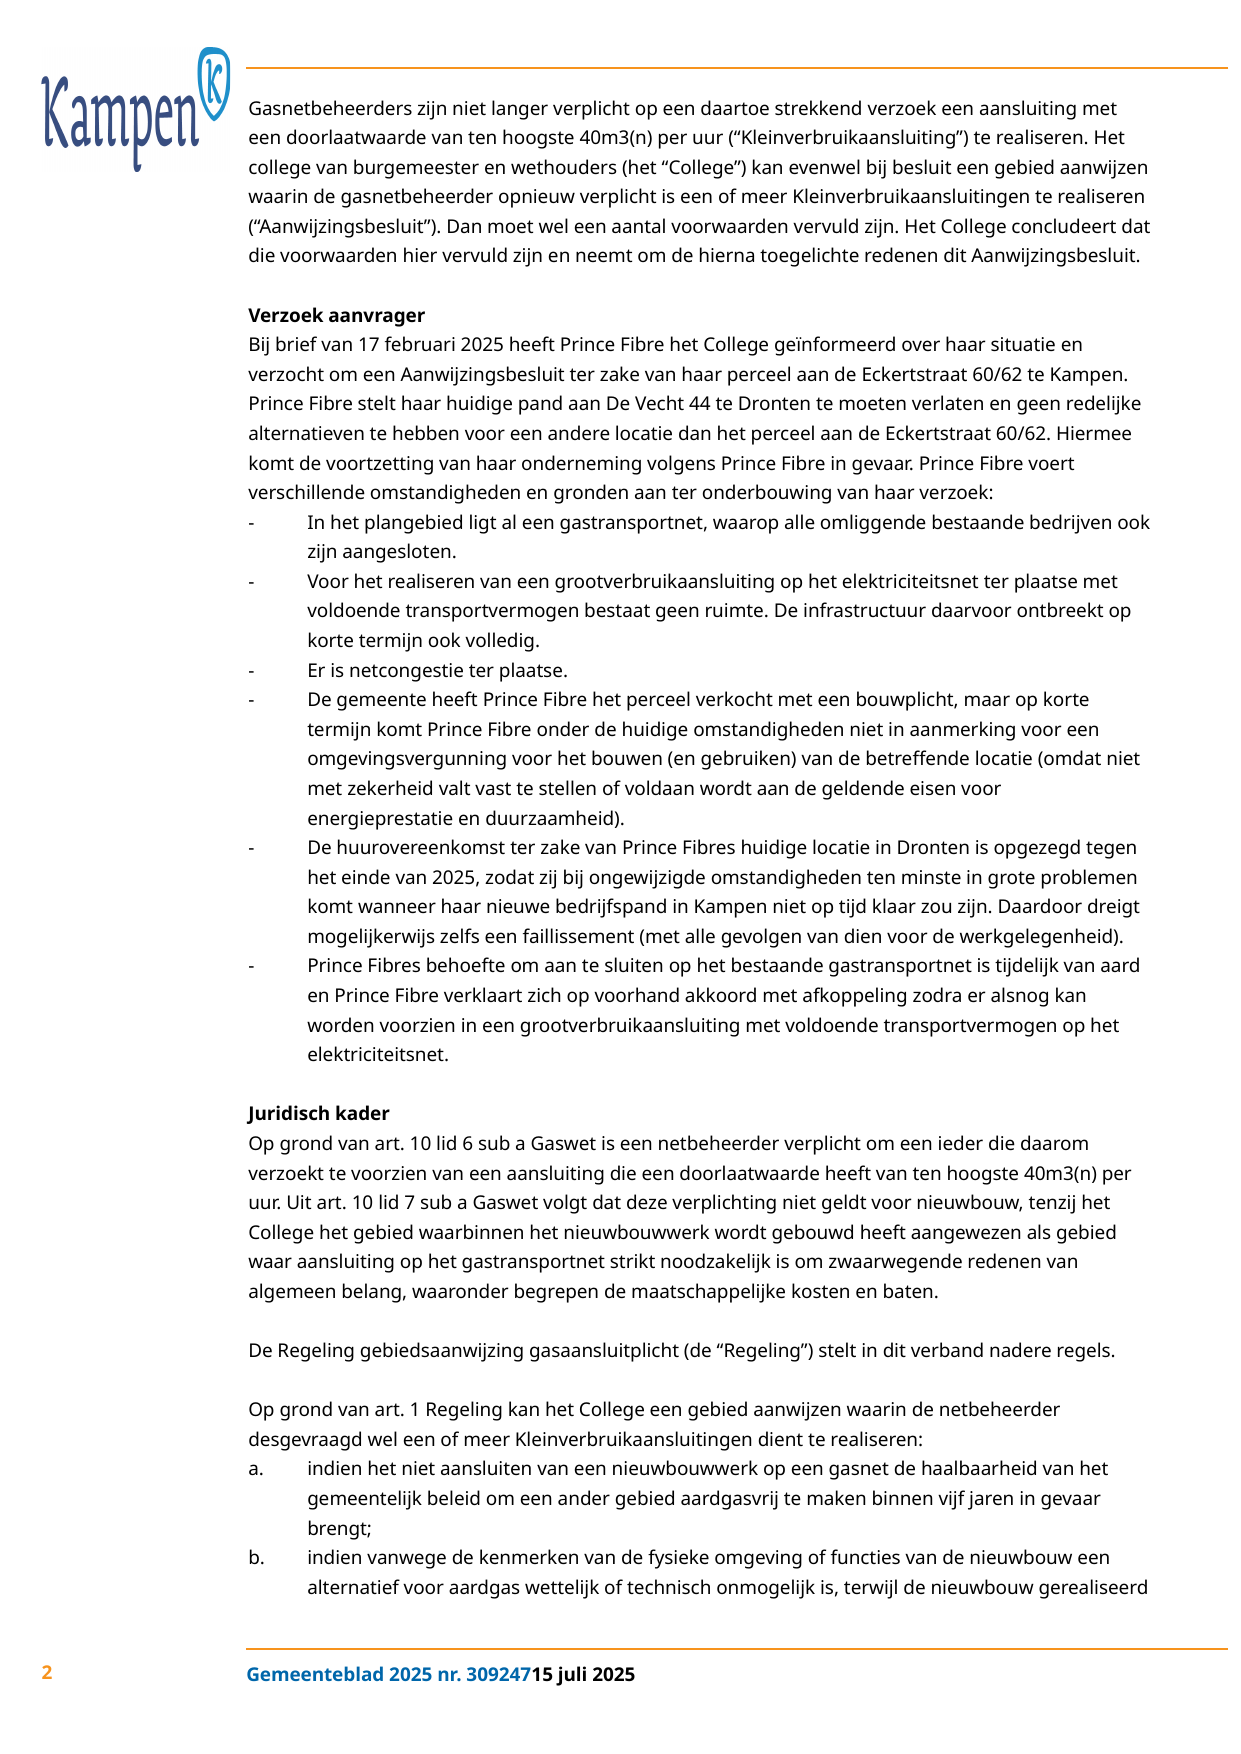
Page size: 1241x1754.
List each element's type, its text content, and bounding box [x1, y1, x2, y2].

list De gemeente heeft Prince Fibre het perceel verkocht met een bouwplicht, maar op korte termijn komt Prince Fibre onder de huidige omstandigheden niet in aanmerking voor een omgevingsvergunning voor het bouwen (en gebruiken) van de betreffende locatie (omdat niet met zekerheid valt vast te stellen of voldaan wordt aan de geldende eisen voor energieprestatie en duurzaamheid). [248, 686, 1152, 831]
picture [41, 47, 231, 172]
text Verzoek aanvrager [248, 302, 1152, 328]
list indien vanwege de kenmerken van de fysieke omgeving of functies van de nieuwbouw een alternatief voor aardgas wettelijk of technisch onmogelijk is, terwijl de nieuwbouw gerealiseerd [248, 1544, 1152, 1600]
text Op grond van art. 10 lid 6 sub a Gaswet is een netbeheerder verplicht om een ieder die daarom verzoekt te voorzien van een aansluiting die een doorlaatwaarde heeft van ten hoogste 40m3(n) per uur. Uit art. 10 lid 7 sub a Gaswet volgt dat deze verplichting niet geldt voor nieuwbouw, tenzij het College het gebied waarbinnen het nieuwbouwwerk wordt gebouwd heeft aangewezen als gebied waar aansluiting op het gastransportnet strikt noodzakelijk is om zwaarwegende redenen van algemeen belang, waaronder begrepen de maatschappelijke kosten en baten. [248, 1130, 1152, 1304]
text Bij brief van 17 februari 2025 heeft Prince Fibre het College geïnformeerd over haar situatie en verzocht om een Aanwijzingsbesluit ter zake van haar perceel aan de Eckertstraat 60/62 te Kampen. Prince Fibre stelt haar huidige pand aan De Vecht 44 te Dronten te moeten verlaten en geen redelijke alternatieven te hebben voor een andere locatie dan het perceel aan de Eckertstraat 60/62. Hiermee komt de voortzetting van haar onderneming volgens Prince Fibre in gevaar. Prince Fibre voert verschillende omstandigheden en gronden aan ter onderbouwing van haar verzoek: [248, 331, 1152, 505]
list Prince Fibres behoefte om aan te sluiten op het bestaande gastransportnet is tijdelijk van aard en Prince Fibre verklaart zich op voorhand akkoord met afkoppeling zodra er alsnog kan worden voorzien in een grootverbruikaansluiting met voldoende transportvermogen op het elektriciteitsnet. [248, 953, 1152, 1067]
text Op grond van art. 1 Regeling kan het College een gebied aanwijzen waarin de netbeheerder desgevraagd wel een of meer Kleinverbruikaansluitingen dient te realiseren: [248, 1396, 1152, 1452]
list Voor het realiseren van een grootverbruikaansluiting op het elektriciteitsnet ter plaatse met voldoende transportvermogen bestaat geen ruimte. De infrastructuur daarvoor ontbreekt op korte termijn ook volledig. [248, 568, 1152, 653]
text De Regeling gebiedsaanwijzing gasaansluitplicht (de “Regeling”) stelt in dit verband nadere regels. [248, 1337, 1152, 1363]
list De huurovereenkomst ter zake van Prince Fibres huidige locatie in Dronten is opgezegd tegen het einde van 2025, zodat zij bij ongewijzigde omstandigheden ten minste in grote problemen komt wanneer haar nieuwe bedrijfspand in Kampen niet op tijd klaar zou zijn. Daardoor dreigt mogelijkerwijs zelfs een faillissement (met alle gevolgen van dien voor de werkgelegenheid). [248, 834, 1152, 949]
list indien het niet aansluiten van een nieuwbouwwerk op een gasnet de haalbaarheid van het gemeentelijk beleid om een ander gebied aardgasvrij te maken binnen vijf jaren in gevaar brengt; [248, 1456, 1152, 1541]
list Er is netcongestie ter plaatse. [248, 657, 1152, 683]
text Gasnetbeheerders zijn niet langer verplicht op een daartoe strekkend verzoek een aansluiting met een doorlaatwaarde van ten hoogste 40m3(n) per uur (“Kleinverbruikaansluiting”) te realiseren. Het college van burgemeester en wethouders (het “College”) kan evenwel bij besluit een gebied aanwijzen waarin de gasnetbeheerder opnieuw verplicht is een of meer Kleinverbruikaansluitingen te realiseren (“Aanwijzingsbesluit”). Dan moet wel een aantal voorwaarden vervuld zijn. Het College concludeert dat die voorwaarden hier vervuld zijn en neemt om de hierna toegelichte redenen dit Aanwijzingsbesluit. [248, 95, 1152, 268]
text Juridisch kader [248, 1101, 1152, 1126]
list In het plangebied ligt al een gastransportnet, waarop alle omliggende bestaande bedrijven ook zijn aangesloten. [248, 509, 1152, 564]
